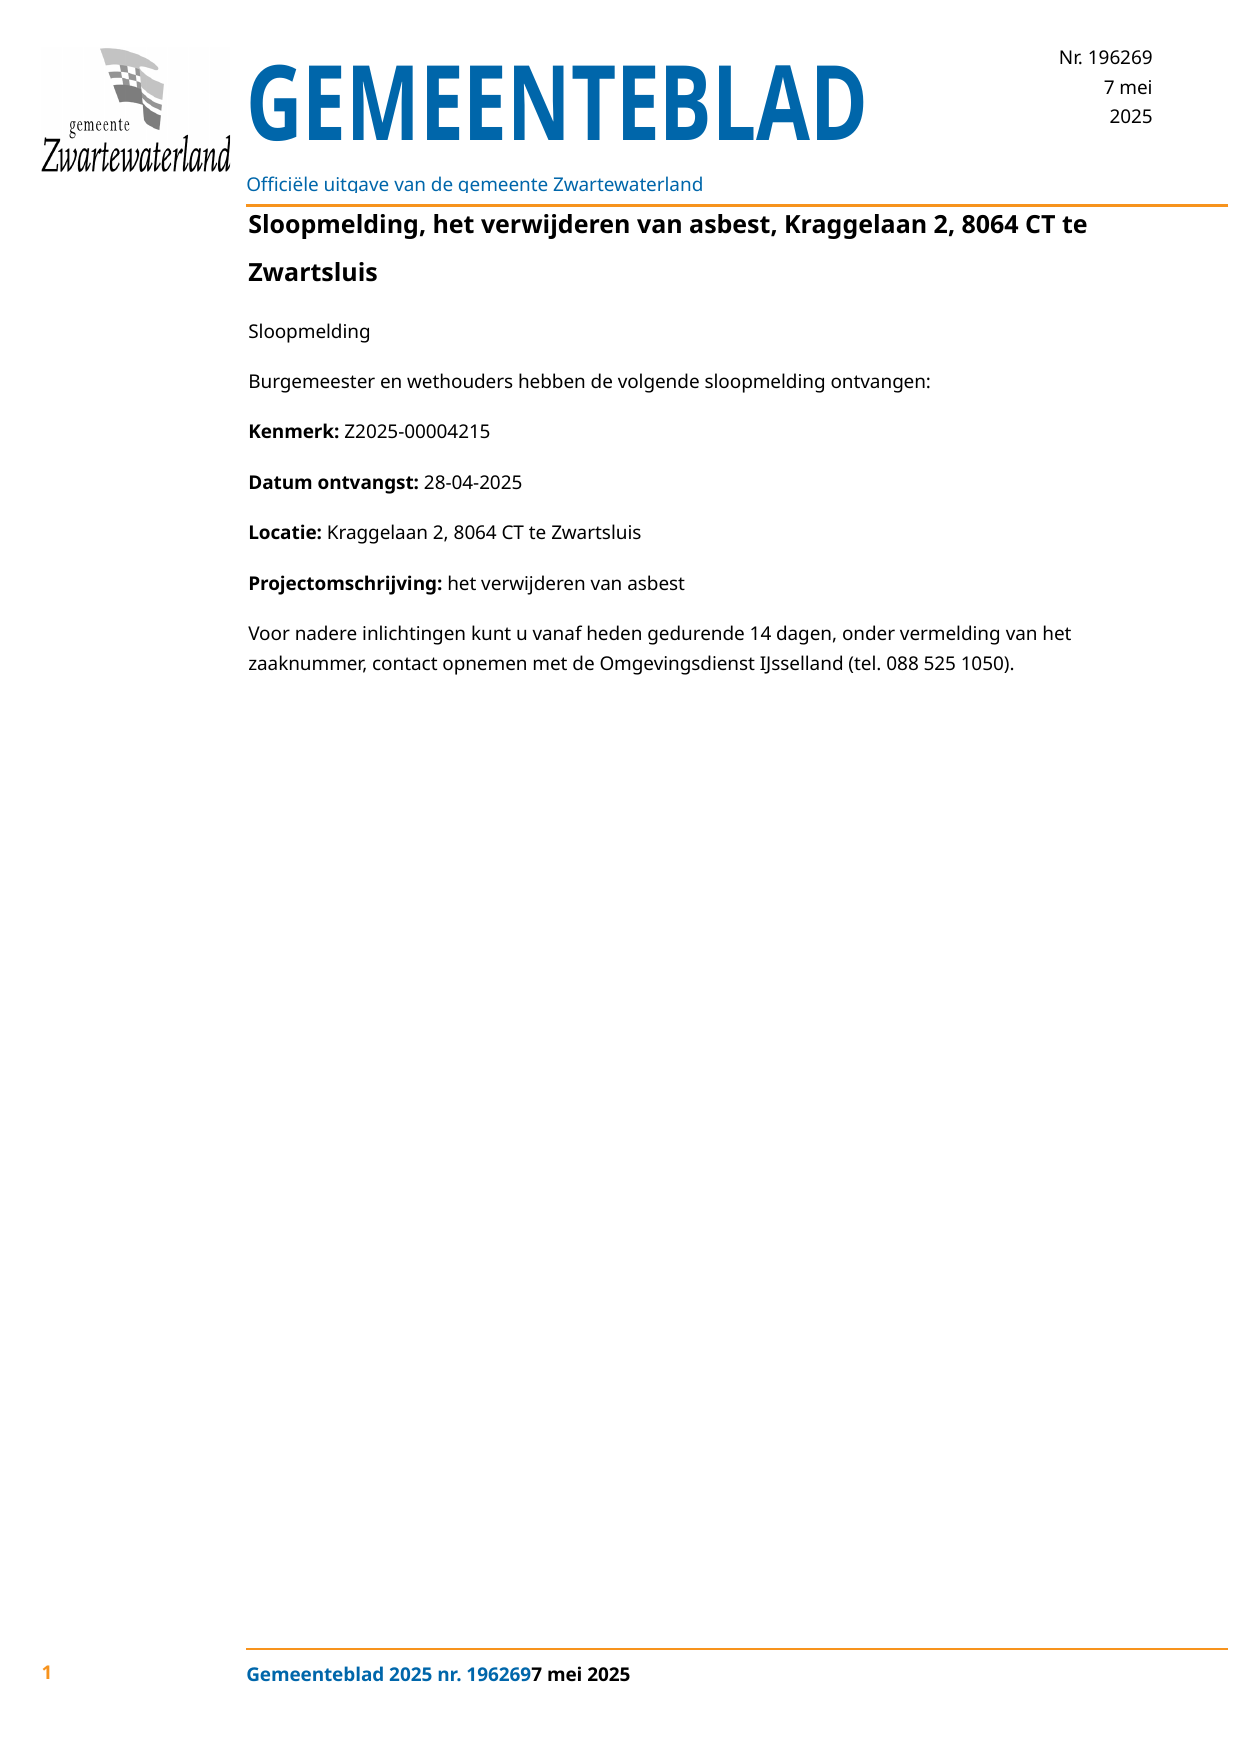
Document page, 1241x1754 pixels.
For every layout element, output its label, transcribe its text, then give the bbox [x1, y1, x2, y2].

text Voor nadere inlichtingen kunt u vanaf heden gedurende 14 dagen, onder vermelding van het zaaknummer, contact opnemen met de Omgevingsdienst IJsselland (tel. 088 525 1050). [248, 620, 1152, 676]
text Locatie: Kraggelaan 2, 8064 CT te Zwartsluis [248, 519, 1152, 545]
text Datum ontvangst: 28-04-2025 [248, 469, 1152, 495]
text Sloopmelding [248, 318, 1152, 344]
picture [41, 47, 231, 172]
text Kenmerk: Z2025-00004215 [248, 419, 1152, 444]
text Projectomschrijving: het verwijderen van asbest [248, 570, 1152, 596]
text Sloopmelding, het verwijderen van asbest, Kraggelaan 2, 8064 CT te Zwartsluis [248, 207, 1152, 288]
text Burgemeester en wethouders hebben de volgende sloopmelding ontvangen: [248, 368, 1152, 394]
